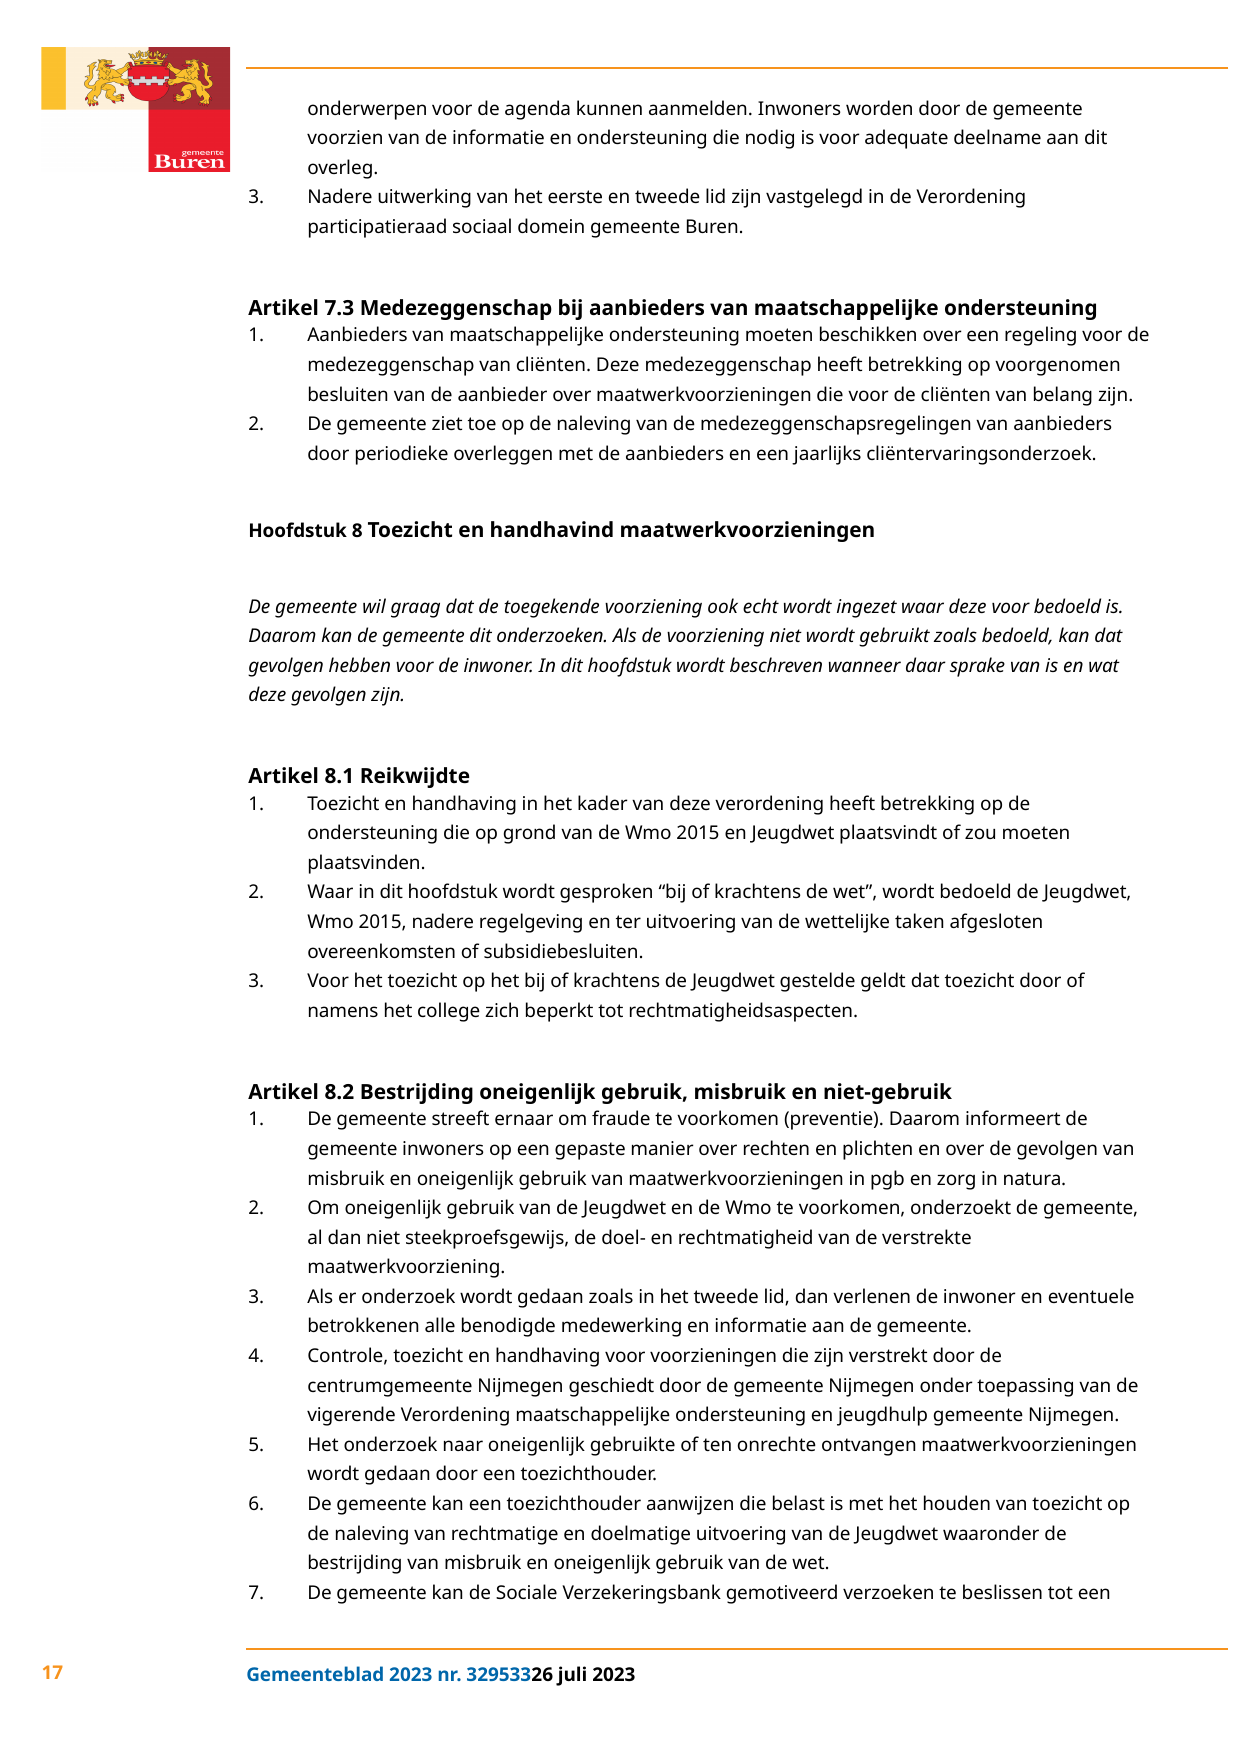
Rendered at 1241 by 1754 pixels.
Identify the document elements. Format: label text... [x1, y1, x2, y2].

list Toezicht en handhaving in het kader van deze verordening heeft betrekking op de ondersteuning die op grond van de Wmo 2015 en Jeugdwet plaatsvindt of zou moeten plaatsvinden. [248, 790, 1152, 875]
list De gemeente ziet toe op de naleving van de medezeggenschapsregelingen van aanbieders door periodieke overleggen met de aanbieders en een jaarlijks cliëntervaringsonderzoek. [248, 410, 1152, 466]
list Als er onderzoek wordt gedaan zoals in het tweede lid, dan verlenen de inwoner en eventuele betrokkenen alle benodigde medewerking en informatie aan de gemeente. [248, 1283, 1152, 1338]
list Nadere uitwerking van het eerste en tweede lid zijn vastgelegd in de Verordening participatieraad sociaal domein gemeente Buren. [248, 183, 1152, 239]
list De gemeente kan de Sociale Verzekeringsbank gemotiveerd verzoeken te beslissen tot een [248, 1579, 1152, 1604]
list Het onderzoek naar oneigenlijk gebruikte of ten onrechte ontvangen maatwerkvoorzieningen wordt gedaan door een toezichthouder. [248, 1431, 1152, 1486]
list Waar in dit hoofdstuk wordt gesproken “bij of krachtens de wet”, wordt bedoeld de Jeugdwet, Wmo 2015, nadere regelgeving en ter uitvoering van de wettelijke taken afgesloten overeenkomsten of subsidiebesluiten. [248, 879, 1152, 964]
text De gemeente wil graag dat de toegekende voorziening ook echt wordt ingezet waar deze voor bedoeld is. Daarom kan de gemeente dit onderzoeken. Als de voorziening niet wordt gebruikt zoals bedoeld, kan dat gevolgen hebben voor de inwoner. In dit hoofdstuk wordt beschreven wanneer daar sprake van is en wat deze gevolgen zijn. [248, 593, 1152, 707]
list Voor het toezicht op het bij of krachtens de Jeugdwet gestelde geldt dat toezicht door of namens het college zich beperkt tot rechtmatigheidsaspecten. [248, 967, 1152, 1023]
list Aanbieders van maatschappelijke ondersteuning moeten beschikken over een regeling voor de medezeggenschap van cliënten. Deze medezeggenschap heeft betrekking op voorgenomen besluiten van de aanbieder over maatwerkvoorzieningen die voor de cliënten van belang zijn. [248, 322, 1152, 406]
list onderwerpen voor de agenda kunnen aanmelden. Inwoners worden door de gemeente voorzien van de informatie en ondersteuning die nodig is voor adequate deelname aan dit overleg. [248, 95, 1152, 180]
picture [41, 47, 231, 172]
list Controle, toezicht en handhaving voor voorzieningen die zijn verstrekt door de centrumgemeente Nijmegen geschiedt door de gemeente Nijmegen onder toepassing van de vigerende Verordening maatschappelijke ondersteuning en jeugdhulp gemeente Nijmegen. [248, 1342, 1152, 1427]
text Artikel 8.1 Reikwijdte [248, 762, 1152, 790]
text Hoofdstuk 8 Toezicht en handhavind maatwerkvoorzieningen [248, 515, 1152, 543]
text Artikel 7.3 Medezeggenschap bij aanbieders van maatschappelijke ondersteuning [248, 293, 1152, 322]
text Artikel 8.2 Bestrijding oneigenlijk gebruik, misbruik en niet-gebruik [248, 1077, 1152, 1106]
list Om oneigenlijk gebruik van de Jeugdwet en de Wmo te voorkomen, onderzoekt de gemeente, al dan niet steekproefsgewijs, de doel- en rechtmatigheid van de verstrekte maatwerkvoorziening. [248, 1194, 1152, 1279]
list De gemeente kan een toezichthouder aanwijzen die belast is met het houden van toezicht op de naleving van rechtmatige en doelmatige uitvoering van de Jeugdwet waaronder de bestrijding van misbruik en oneigenlijk gebruik van de wet. [248, 1490, 1152, 1575]
list De gemeente streeft ernaar om fraude te voorkomen (preventie). Daarom informeert de gemeente inwoners op een gepaste manier over rechten en plichten en over de gevolgen van misbruik en oneigenlijk gebruik van maatwerkvoorzieningen in pgb en zorg in natura. [248, 1106, 1152, 1190]
